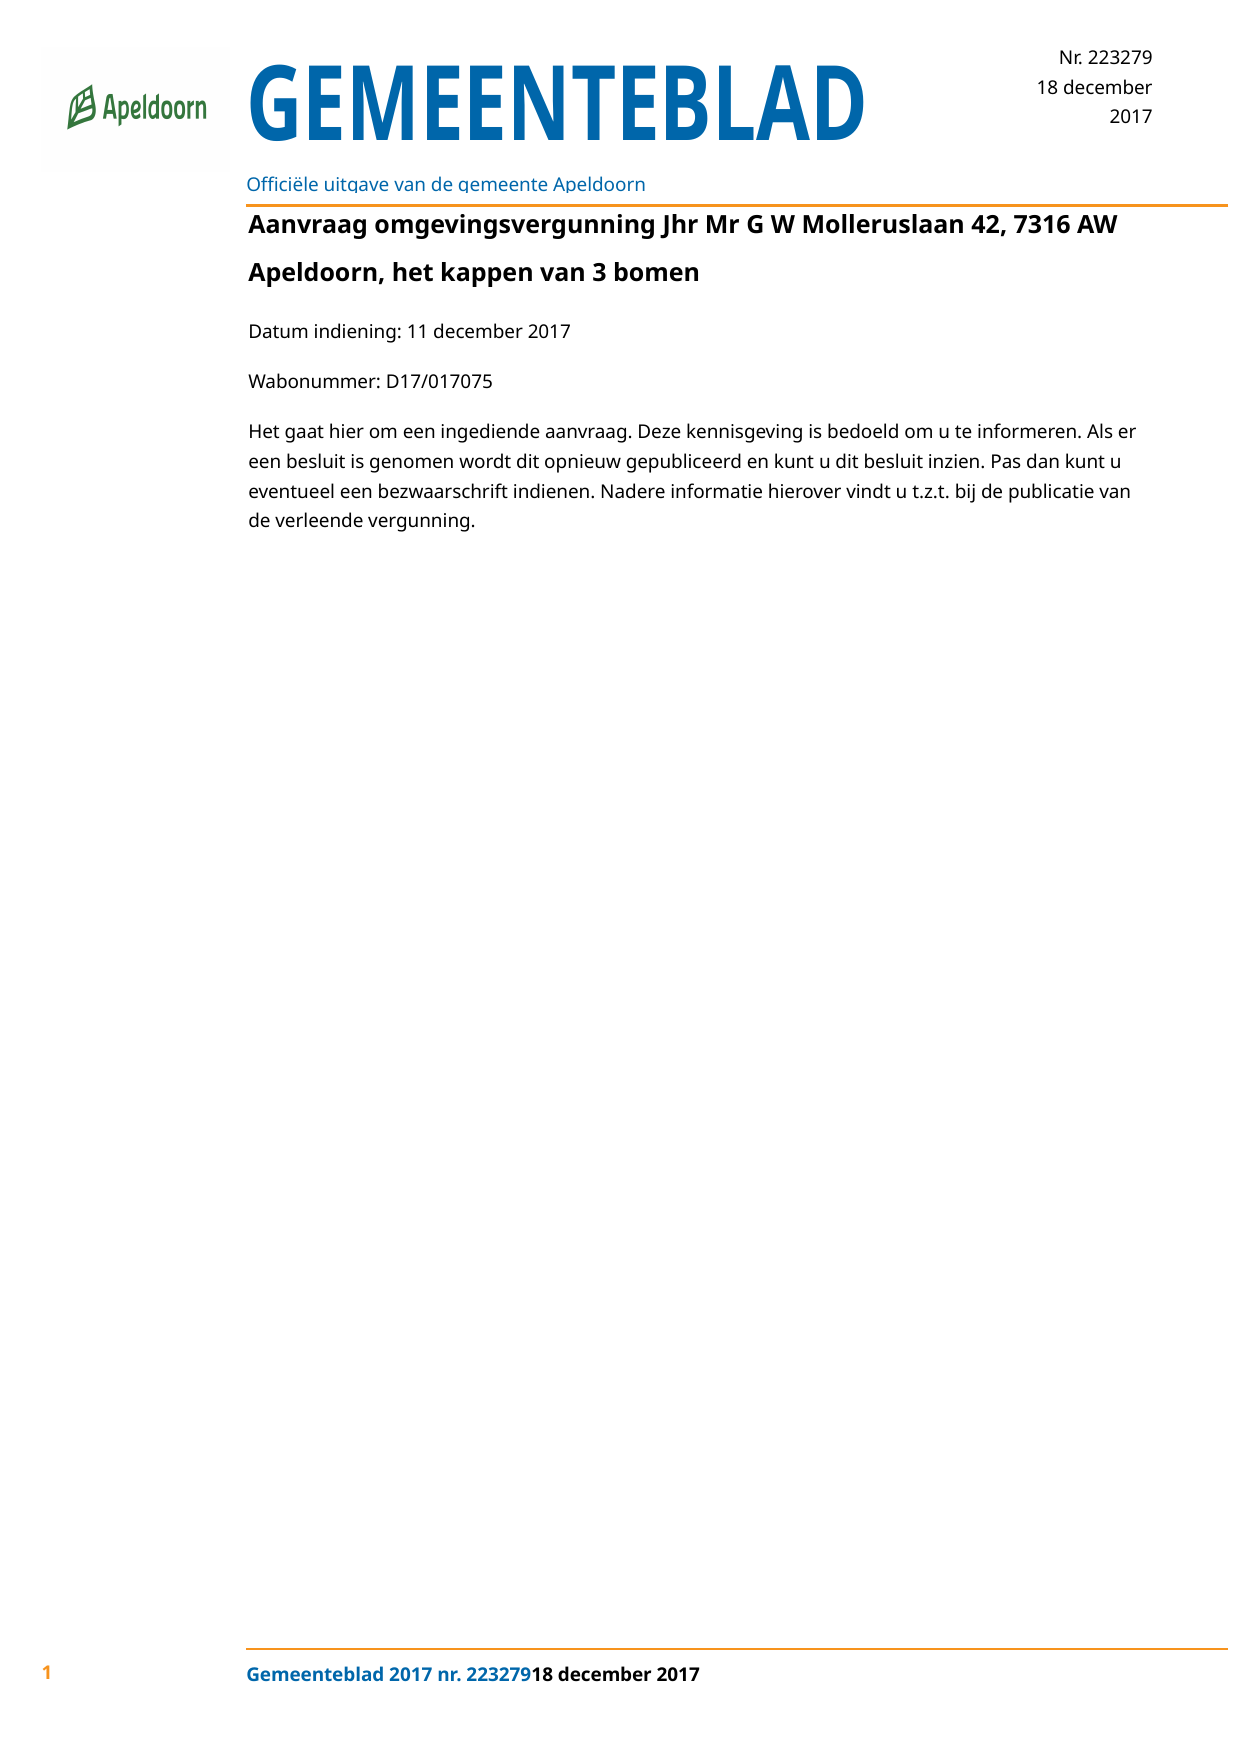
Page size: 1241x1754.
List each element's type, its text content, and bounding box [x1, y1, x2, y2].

picture [41, 47, 231, 172]
text Aanvraag omgevingsvergunning Jhr Mr G W Molleruslaan 42, 7316 AW Apeldoorn, het kappen van 3 bomen [248, 207, 1152, 288]
text Wabonummer: D17/017075 [248, 368, 1152, 394]
text Datum indiening: 11 december 2017 [248, 318, 1152, 344]
text Het gaat hier om een ingediende aanvraag. Deze kennisgeving is bedoeld om u te informeren. Als er een besluit is genomen wordt dit opnieuw gepubliceerd en kunt u dit besluit inzien. Pas dan kunt u eventueel een bezwaarschrift indienen. Nadere informatie hierover vindt u t.z.t. bij de publicatie van de verleende vergunning. [248, 419, 1152, 533]
